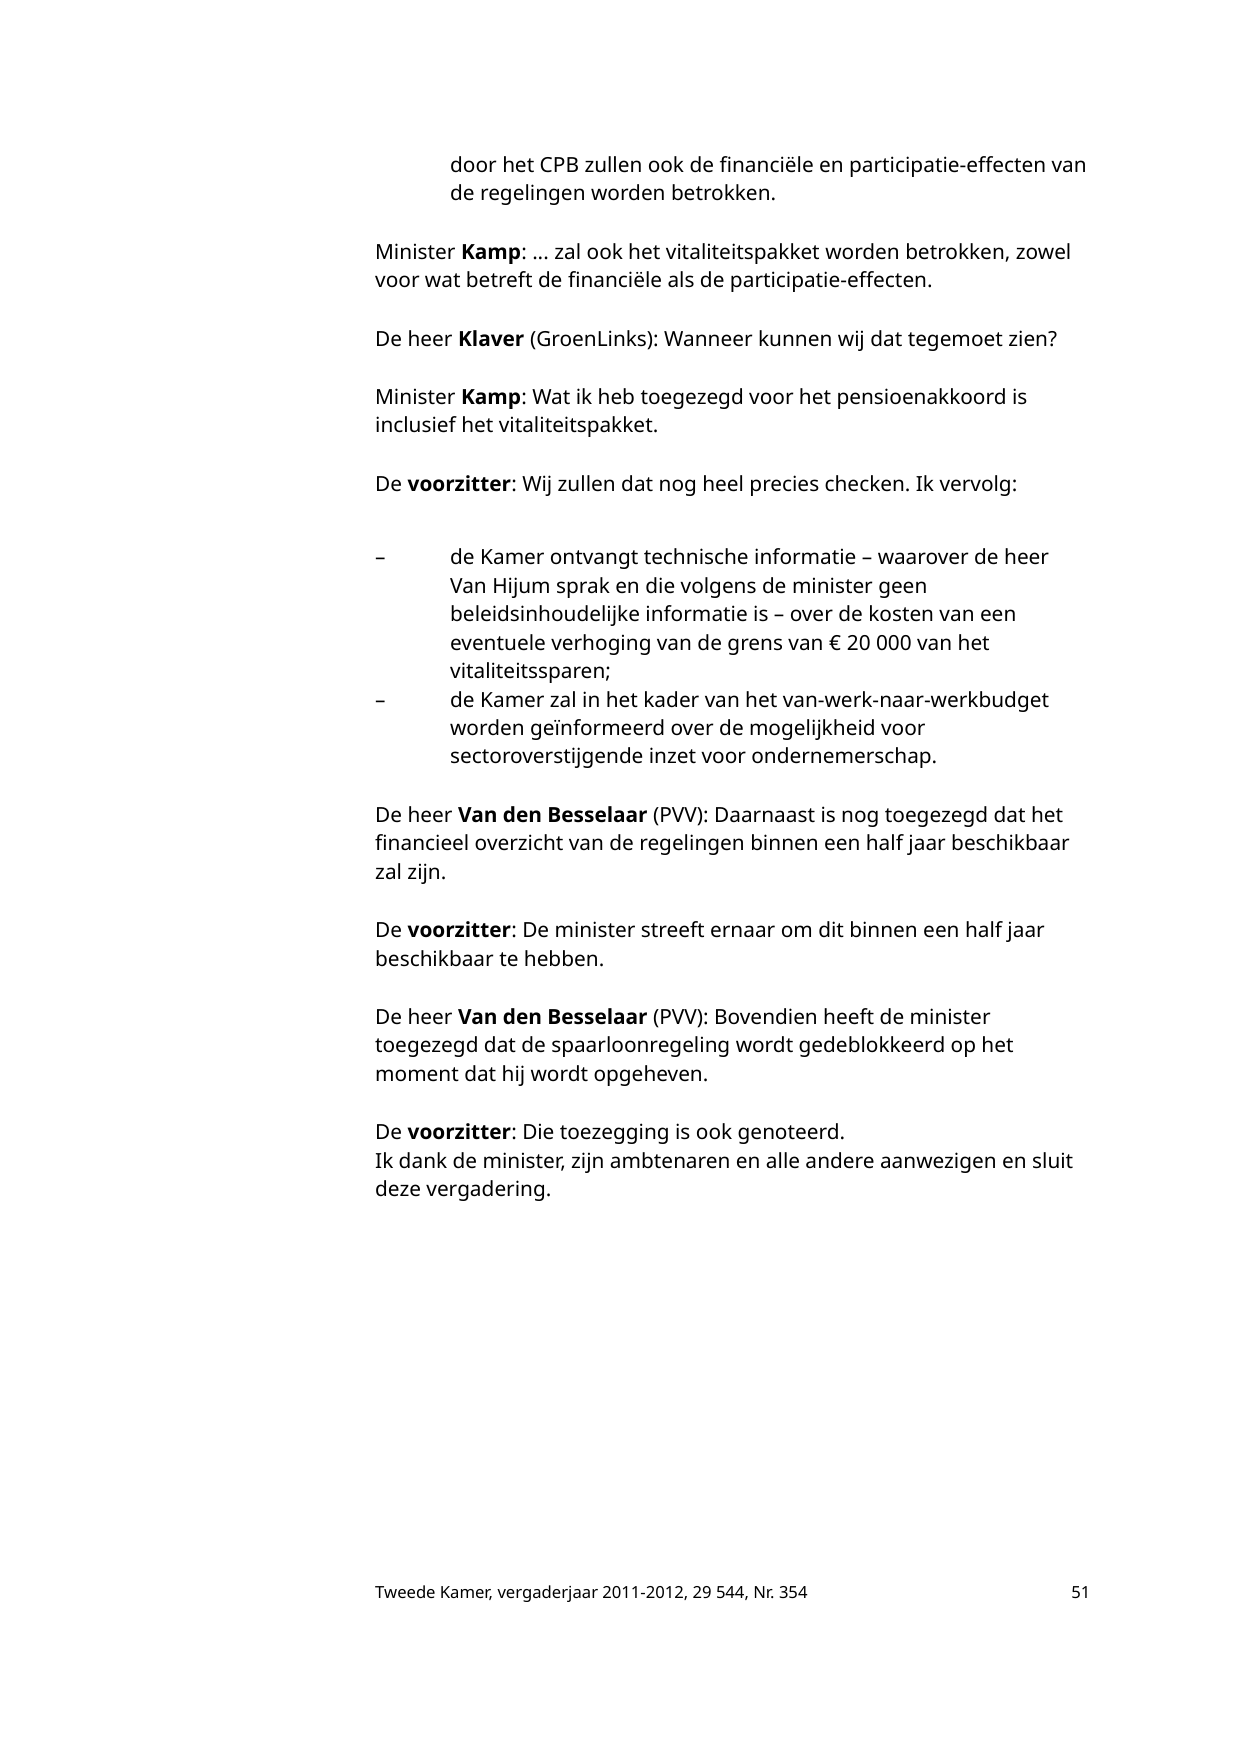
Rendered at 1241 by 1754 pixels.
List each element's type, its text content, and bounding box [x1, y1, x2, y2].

list de Kamer ontvangt technische informatie – waarover de heer Van Hijum sprak en die volgens de minister geen beleidsinhoudelijke informatie is – over de kosten van een eventuele verhoging van de grens van € 20 000 van het vitaliteitssparen; [375, 542, 1090, 685]
text De voorzitter: Wij zullen dat nog heel precies checken. Ik vervolg: [375, 469, 1090, 497]
text De voorzitter: De minister streeft ernaar om dit binnen een half jaar beschikbaar te hebben. [375, 915, 1090, 972]
text De voorzitter: Die toezegging is ook genoteerd. [375, 1117, 1090, 1146]
text Minister Kamp: ... zal ook het vitaliteitspakket worden betrokken, zowel voor wat betreft de financiële als de participatie-effecten. [375, 237, 1090, 294]
text Minister Kamp: Wat ik heb toegezegd voor het pensioenakkoord is inclusief het vitaliteitspakket. [375, 382, 1090, 439]
text De heer Klaver (GroenLinks): Wanneer kunnen wij dat tegemoet zien? [375, 324, 1090, 352]
text De heer Van den Besselaar (PVV): Daarnaast is nog toegezegd dat het financieel overzicht van de regelingen binnen een half jaar beschikbaar zal zijn. [375, 800, 1090, 885]
text De heer Van den Besselaar (PVV): Bovendien heeft de minister toegezegd dat de spaarloonregeling wordt gedeblokkeerd op het moment dat hij wordt opgeheven. [375, 1002, 1090, 1087]
list door het CPB zullen ook de financiële en participatie-effecten van de regelingen worden betrokken. [375, 150, 1090, 207]
text Ik dank de minister, zijn ambtenaren en alle andere aanwezigen en sluit deze vergadering. [375, 1146, 1090, 1203]
list de Kamer zal in het kader van het van-werk-naar-werkbudget worden geïnformeerd over de mogelijkheid voor sectoroverstijgende inzet voor ondernemerschap. [375, 685, 1090, 770]
